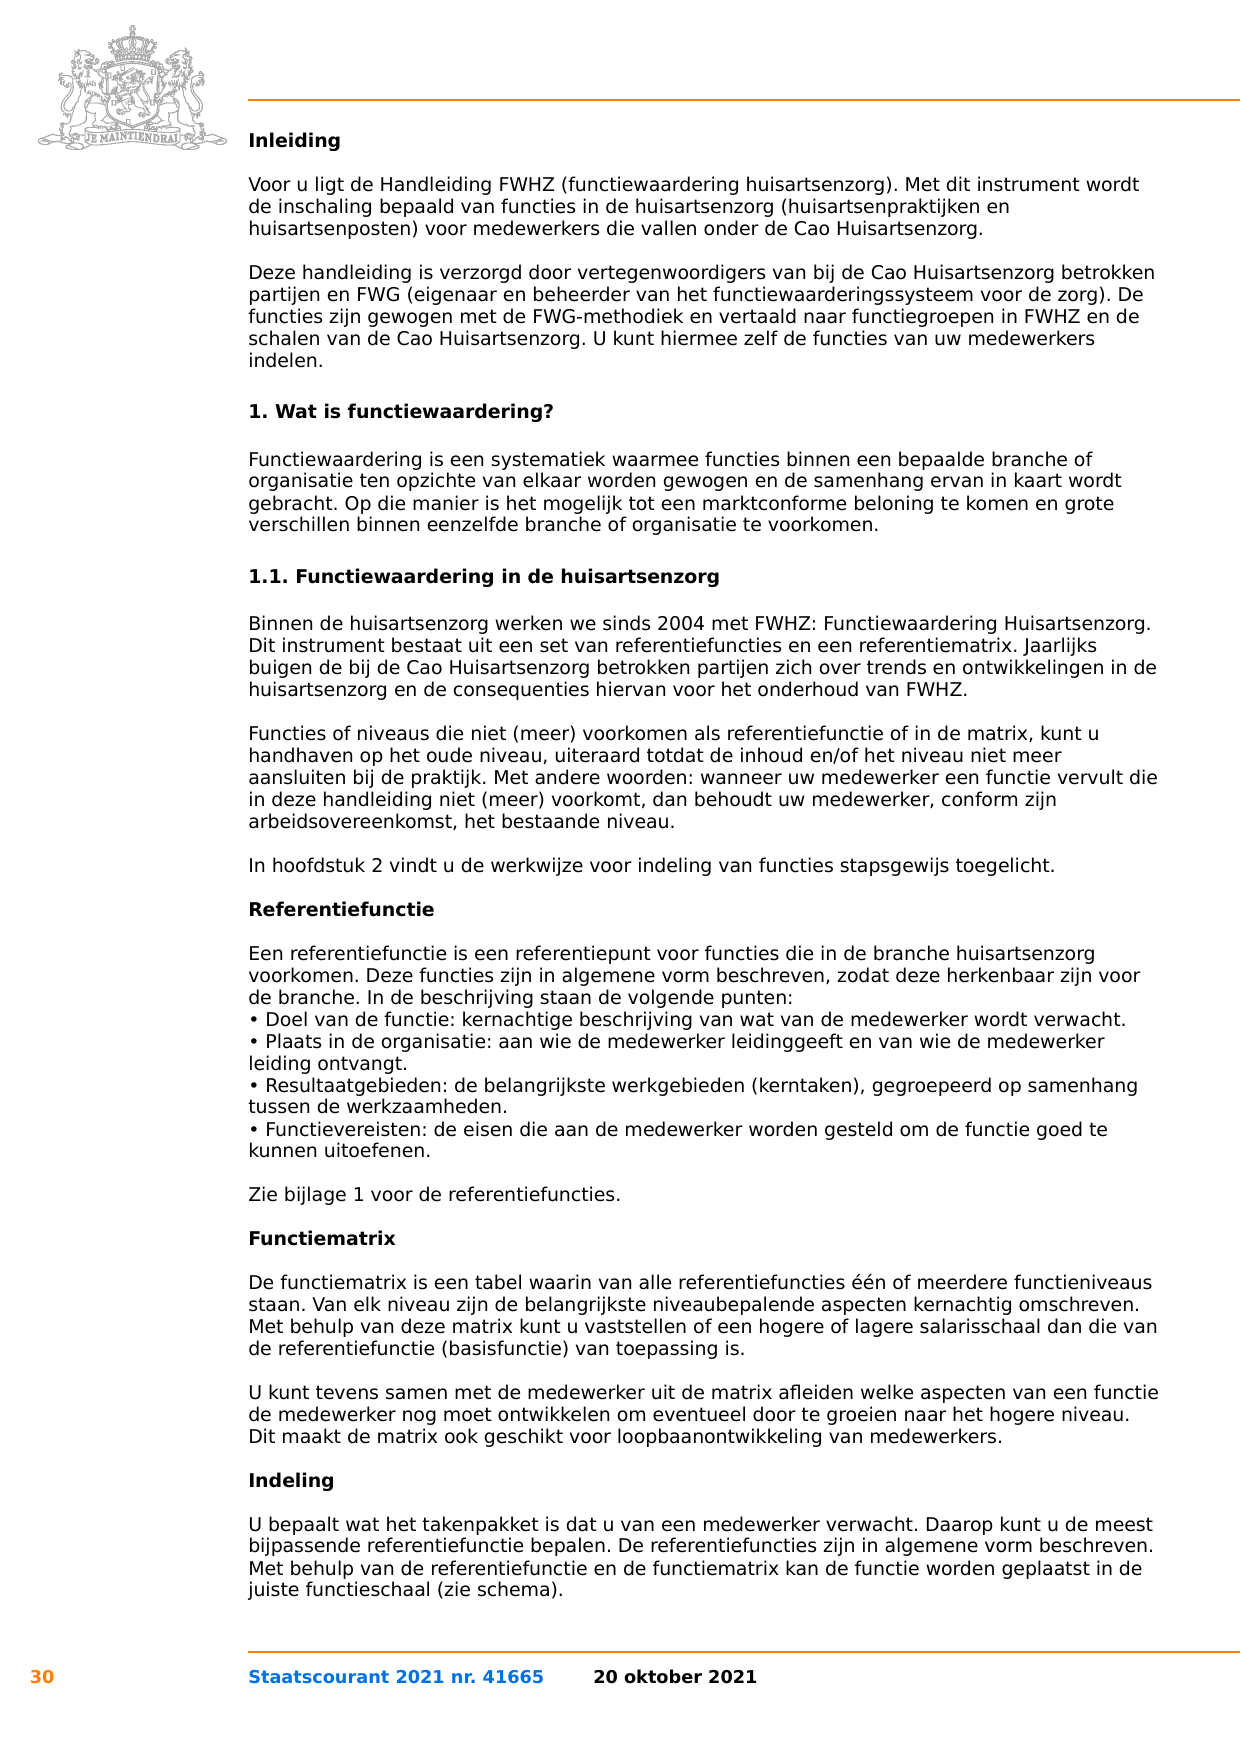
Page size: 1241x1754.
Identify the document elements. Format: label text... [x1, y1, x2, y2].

subtitle Inleiding [248, 130, 1163, 152]
text U bepaalt wat het takenpakket is dat u van een medewerker verwacht. Daarop kunt u de meest bijpassende referentiefunctie bepalen. De referentiefuncties zijn in algemene vorm beschreven. Met behulp van de referentiefunctie en de functiematrix kan de functie worden geplaatst in de juiste functieschaal (zie schema). [248, 1513, 1163, 1601]
text Binnen de huisartsenzorg werken we sinds 2004 met FWHZ: Functiewaardering Huisartsenzorg. Dit instrument bestaat uit een set van referentiefuncties en een referentiematrix. Jaarlijks buigen de bij de Cao Huisartsenzorg betrokken partijen zich over trends en ontwikkelingen in de huisartsenzorg en de consequenties hiervan voor het onderhoud van FWHZ. [248, 613, 1163, 701]
subtitle Indeling [248, 1469, 1163, 1492]
text • Functievereisten: de eisen die aan de medewerker worden gesteld om de functie goed te kunnen uitoefenen. [248, 1118, 1163, 1162]
text Voor u ligt de Handleiding FWHZ (functiewaardering huisartsenzorg). Met dit instrument wordt de inschaling bepaald van functies in de huisartsenzorg (huisartsenpraktijken en huisartsenposten) voor medewerkers die vallen onder de Cao Huisartsenzorg. [248, 174, 1163, 240]
text Een referentiefunctie is een referentiepunt voor functies die in de branche huisartsenzorg voorkomen. Deze functies zijn in algemene vorm beschreven, zodat deze herkenbaar zijn voor de branche. In de beschrijving staan de volgende punten: [248, 943, 1163, 1008]
subtitle Referentiefunctie [248, 899, 1163, 921]
subtitle 1. Wat is functiewaardering? [248, 401, 1163, 423]
text Deze handleiding is verzorgd door vertegenwoordigers van bij de Cao Huisartsenzorg betrokken partijen en FWG (eigenaar en beheerder van het functiewaarderingssysteem voor de zorg). De functies zijn gewogen met de FWG-methodiek en vertaald naar functiegroepen in FWHZ en de schalen van de Cao Huisartsenzorg. U kunt hiermee zelf de functies van uw medewerkers indelen. [248, 262, 1163, 371]
text • Resultaatgebieden: de belangrijkste werkgebieden (kerntaken), gegroepeerd op samenhang tussen de werkzaamheden. [248, 1074, 1163, 1118]
picture [38, 25, 227, 150]
text De functiematrix is een tabel waarin van alle referentiefuncties één of meerdere functieniveaus staan. Van elk niveau zijn de belangrijkste niveaubepalende aspecten kernachtig omschreven. Met behulp van deze matrix kunt u vaststellen of een hogere of lagere salarisschaal dan die van de referentiefunctie (basisfunctie) van toepassing is. [248, 1272, 1163, 1360]
text U kunt tevens samen met de medewerker uit de matrix afleiden welke aspecten van een functie de medewerker nog moet ontwikkelen om eventueel door te groeien naar het hogere niveau. Dit maakt de matrix ook geschikt voor loopbaanontwikkeling van medewerkers. [248, 1382, 1163, 1448]
subtitle Functiematrix [248, 1228, 1163, 1250]
text • Plaats in de organisatie: aan wie de medewerker leidinggeeft en van wie de medewerker leiding ontvangt. [248, 1031, 1163, 1074]
subtitle 1.1. Functiewaardering in de huisartsenzorg [248, 566, 1163, 588]
text Zie bijlage 1 voor de referentiefuncties. [248, 1184, 1163, 1206]
text Functiewaardering is een systematiek waarmee functies binnen een bepaalde branche of organisatie ten opzichte van elkaar worden gewogen en de samenhang ervan in kaart wordt gebracht. Op die manier is het mogelijk tot een marktconforme beloning te komen en grote verschillen binnen eenzelfde branche of organisatie te voorkomen. [248, 448, 1163, 536]
text Functies of niveaus die niet (meer) voorkomen als referentiefunctie of in de matrix, kunt u handhaven op het oude niveau, uiteraard totdat de inhoud en/of het niveau niet meer aansluiten bij de praktijk. Met andere woorden: wanneer uw medewerker een functie vervult die in deze handleiding niet (meer) voorkomt, dan behoudt uw medewerker, conform zijn arbeidsovereenkomst, het bestaande niveau. [248, 723, 1163, 833]
text In hoofdstuk 2 vindt u de werkwijze voor indeling van functies stapsgewijs toegelicht. [248, 855, 1163, 877]
text • Doel van de functie: kernachtige beschrijving van wat van de medewerker wordt verwacht. [248, 1008, 1163, 1031]
